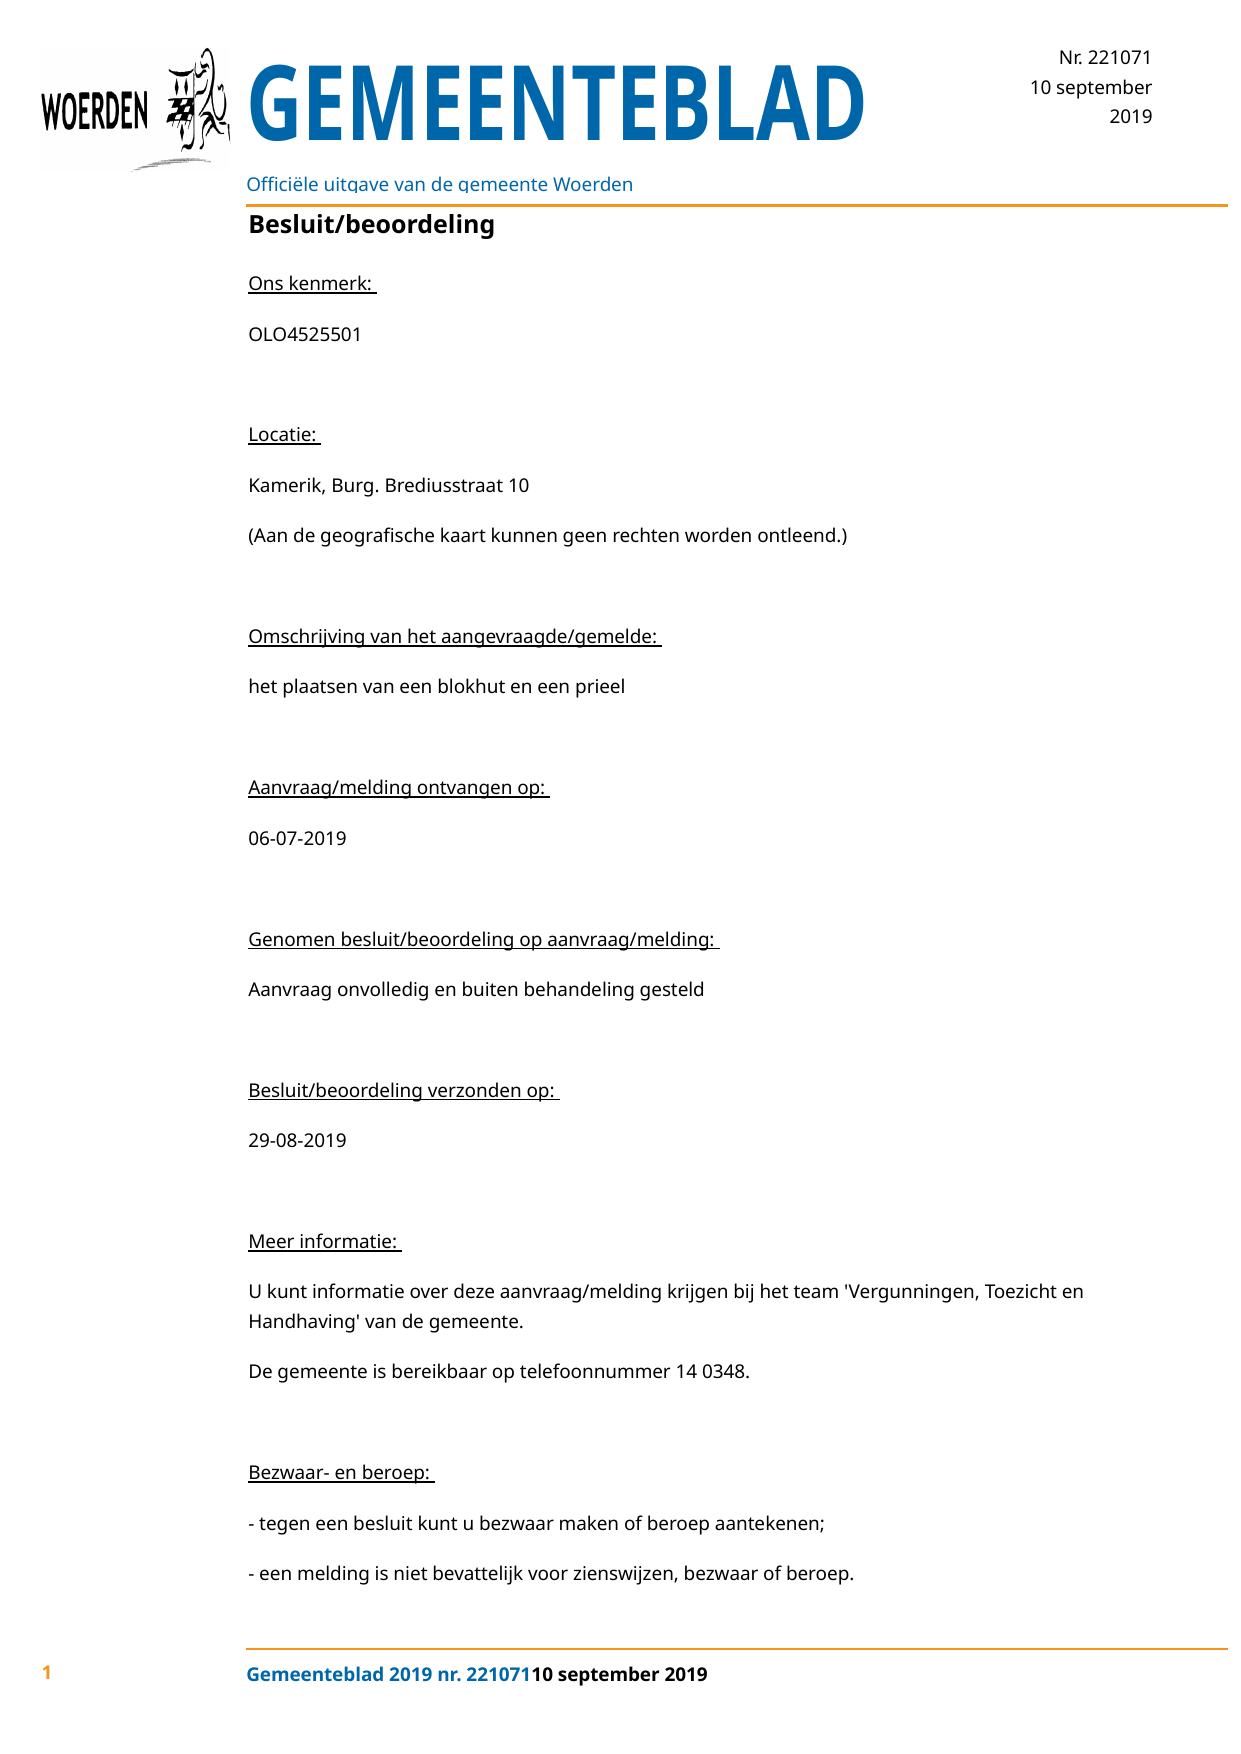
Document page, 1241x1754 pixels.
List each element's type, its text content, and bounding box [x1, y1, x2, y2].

text 06-07-2019 [248, 825, 1152, 851]
text Kamerik, Burg. Brediusstraat 10 [248, 472, 1152, 498]
text (Aan de geografische kaart kunnen geen rechten worden ontleend.) [248, 522, 1152, 548]
text het plaatsen van een blokhut en een prieel [248, 674, 1152, 699]
text Omschrijving van het aangevraagde/gemelde: [248, 623, 1152, 649]
text Genomen besluit/beoordeling op aanvraag/melding: [248, 926, 1152, 951]
text - een melding is niet bevattelijk voor zienswijzen, bezwaar of beroep. [248, 1560, 1152, 1586]
text Ons kenmerk: [248, 270, 1152, 296]
text U kunt informatie over deze aanvraag/melding krijgen bij het team 'Vergunningen, Toezicht en Handhaving' van de gemeente. [248, 1279, 1152, 1334]
text Meer informatie: [248, 1228, 1152, 1254]
text Besluit/beoordeling verzonden op: [248, 1077, 1152, 1103]
text Aanvraag onvolledig en buiten behandeling gesteld [248, 976, 1152, 1002]
text OLO4525501 [248, 321, 1152, 346]
text Locatie: [248, 422, 1152, 447]
picture [41, 47, 231, 172]
text De gemeente is bereikbaar op telefoonnummer 14 0348. [248, 1359, 1152, 1384]
text Bezwaar- en beroep: [248, 1459, 1152, 1485]
text 29-08-2019 [248, 1127, 1152, 1153]
text Aanvraag/melding ontvangen op: [248, 774, 1152, 800]
text Besluit/beoordeling [248, 207, 1152, 241]
text - tegen een besluit kunt u bezwaar maken of beroep aantekenen; [248, 1510, 1152, 1536]
